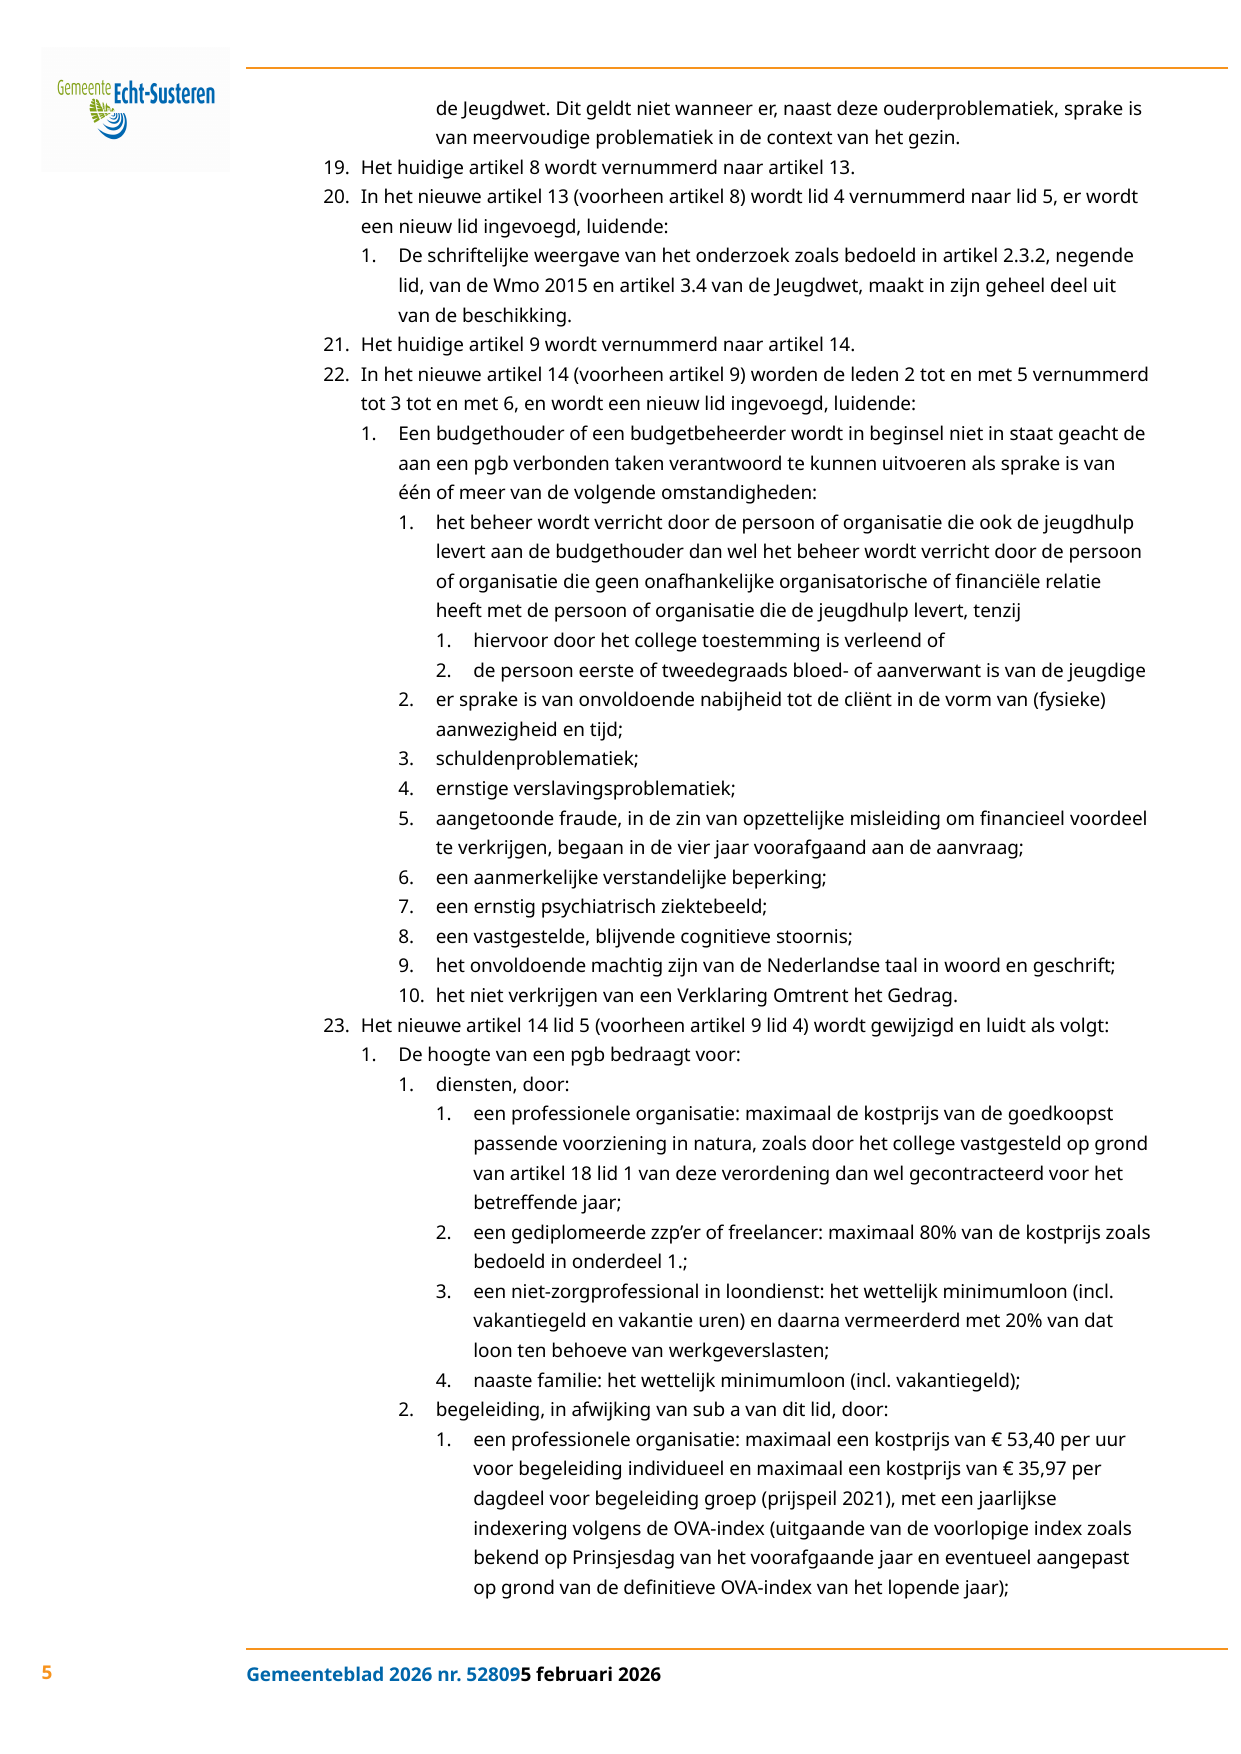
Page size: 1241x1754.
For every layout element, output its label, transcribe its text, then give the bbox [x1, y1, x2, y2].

list een professionele organisatie: maximaal de kostprijs van de goedkoopst passende voorziening in natura, zoals door het college vastgesteld op grond van artikel 18 lid 1 van deze verordening dan wel gecontracteerd voor het betreffende jaar; [436, 1101, 1152, 1215]
picture [41, 47, 231, 172]
list De schriftelijke weergave van het onderzoek zoals bedoeld in artikel 2.3.2, negende lid, van de Wmo 2015 en artikel 3.4 van de Jeugdwet, maakt in zijn geheel deel uit van de beschikking. [361, 243, 1152, 328]
list begeleiding, in afwijking van sub a van dit lid, door: [398, 1396, 1152, 1422]
list De hoogte van een pgb bedraagt voor: [361, 1041, 1152, 1067]
list het onvoldoende machtig zijn van de Nederlandse taal in woord en geschrift; [398, 953, 1152, 978]
list een ernstig psychiatrisch ziektebeeld; [398, 893, 1152, 919]
list In het nieuwe artikel 14 (voorheen artikel 9) worden de leden 2 tot en met 5 vernummerd tot 3 tot en met 6, en wordt een nieuw lid ingevoegd, luidende: [323, 361, 1152, 416]
list er sprake is van onvoldoende nabijheid tot de cliënt in de vorm van (fysieke) aanwezigheid en tijd; [398, 686, 1152, 742]
list aangetoonde fraude, in de zin van opzettelijke misleiding om financieel voordeel te verkrijgen, begaan in de vier jaar voorafgaand aan de aanvraag; [398, 805, 1152, 860]
list ernstige verslavingsproblematiek; [398, 775, 1152, 801]
list hiervoor door het college toestemming is verleend of [436, 627, 1152, 653]
list de Jeugdwet. Dit geldt niet wanneer er, naast deze ouderproblematiek, sprake is van meervoudige problematiek in de context van het gezin. [398, 95, 1152, 150]
list een vastgestelde, blijvende cognitieve stoornis; [398, 923, 1152, 949]
list de persoon eerste of tweedegraads bloed- of aanverwant is van de jeugdige [436, 657, 1152, 683]
list het beheer wordt verricht door de persoon of organisatie die ook de jeugdhulp levert aan de budgethouder dan wel het beheer wordt verricht door de persoon of organisatie die geen onafhankelijke organisatorische of financiële relatie heeft met de persoon of organisatie die de jeugdhulp levert, tenzij [398, 509, 1152, 623]
list In het nieuwe artikel 13 (voorheen artikel 8) wordt lid 4 vernummerd naar lid 5, er wordt een nieuw lid ingevoegd, luidende: [323, 183, 1152, 239]
list een aanmerkelijke verstandelijke beperking; [398, 864, 1152, 890]
list Het huidige artikel 8 wordt vernummerd naar artikel 13. [323, 154, 1152, 180]
list een niet-zorgprofessional in loondienst: het wettelijk minimumloon (incl. vakantiegeld en vakantie uren) en daarna vermeerderd met 20% van dat loon ten behoeve van werkgeverslasten; [436, 1278, 1152, 1363]
list het niet verkrijgen van een Verklaring Omtrent het Gedrag. [398, 982, 1152, 1008]
list schuldenproblematiek; [398, 746, 1152, 771]
list Het nieuwe artikel 14 lid 5 (voorheen artikel 9 lid 4) wordt gewijzigd en luidt als volgt: [323, 1012, 1152, 1038]
list Een budgethouder of een budgetbeheerder wordt in beginsel niet in staat geacht de aan een pgb verbonden taken verantwoord te kunnen uitvoeren als sprake is van één of meer van de volgende omstandigheden: [361, 420, 1152, 505]
list diensten, door: [398, 1071, 1152, 1097]
list naaste familie: het wettelijk minimumloon (incl. vakantiegeld); [436, 1367, 1152, 1393]
list Het huidige artikel 9 wordt vernummerd naar artikel 14. [323, 331, 1152, 357]
list een professionele organisatie: maximaal een kostprijs van € 53,40 per uur voor begeleiding individueel en maximaal een kostprijs van € 35,97 per dagdeel voor begeleiding groep (prijspeil 2021), met een jaarlijkse indexering volgens de OVA-index (uitgaande van de voorlopige index zoals bekend op Prinsjesdag van het voorafgaande jaar en eventueel aangepast op grond van de definitieve OVA-index van het lopende jaar); [436, 1426, 1152, 1600]
list een gediplomeerde zzp’er of freelancer: maximaal 80% van de kostprijs zoals bedoeld in onderdeel 1.; [436, 1219, 1152, 1274]
